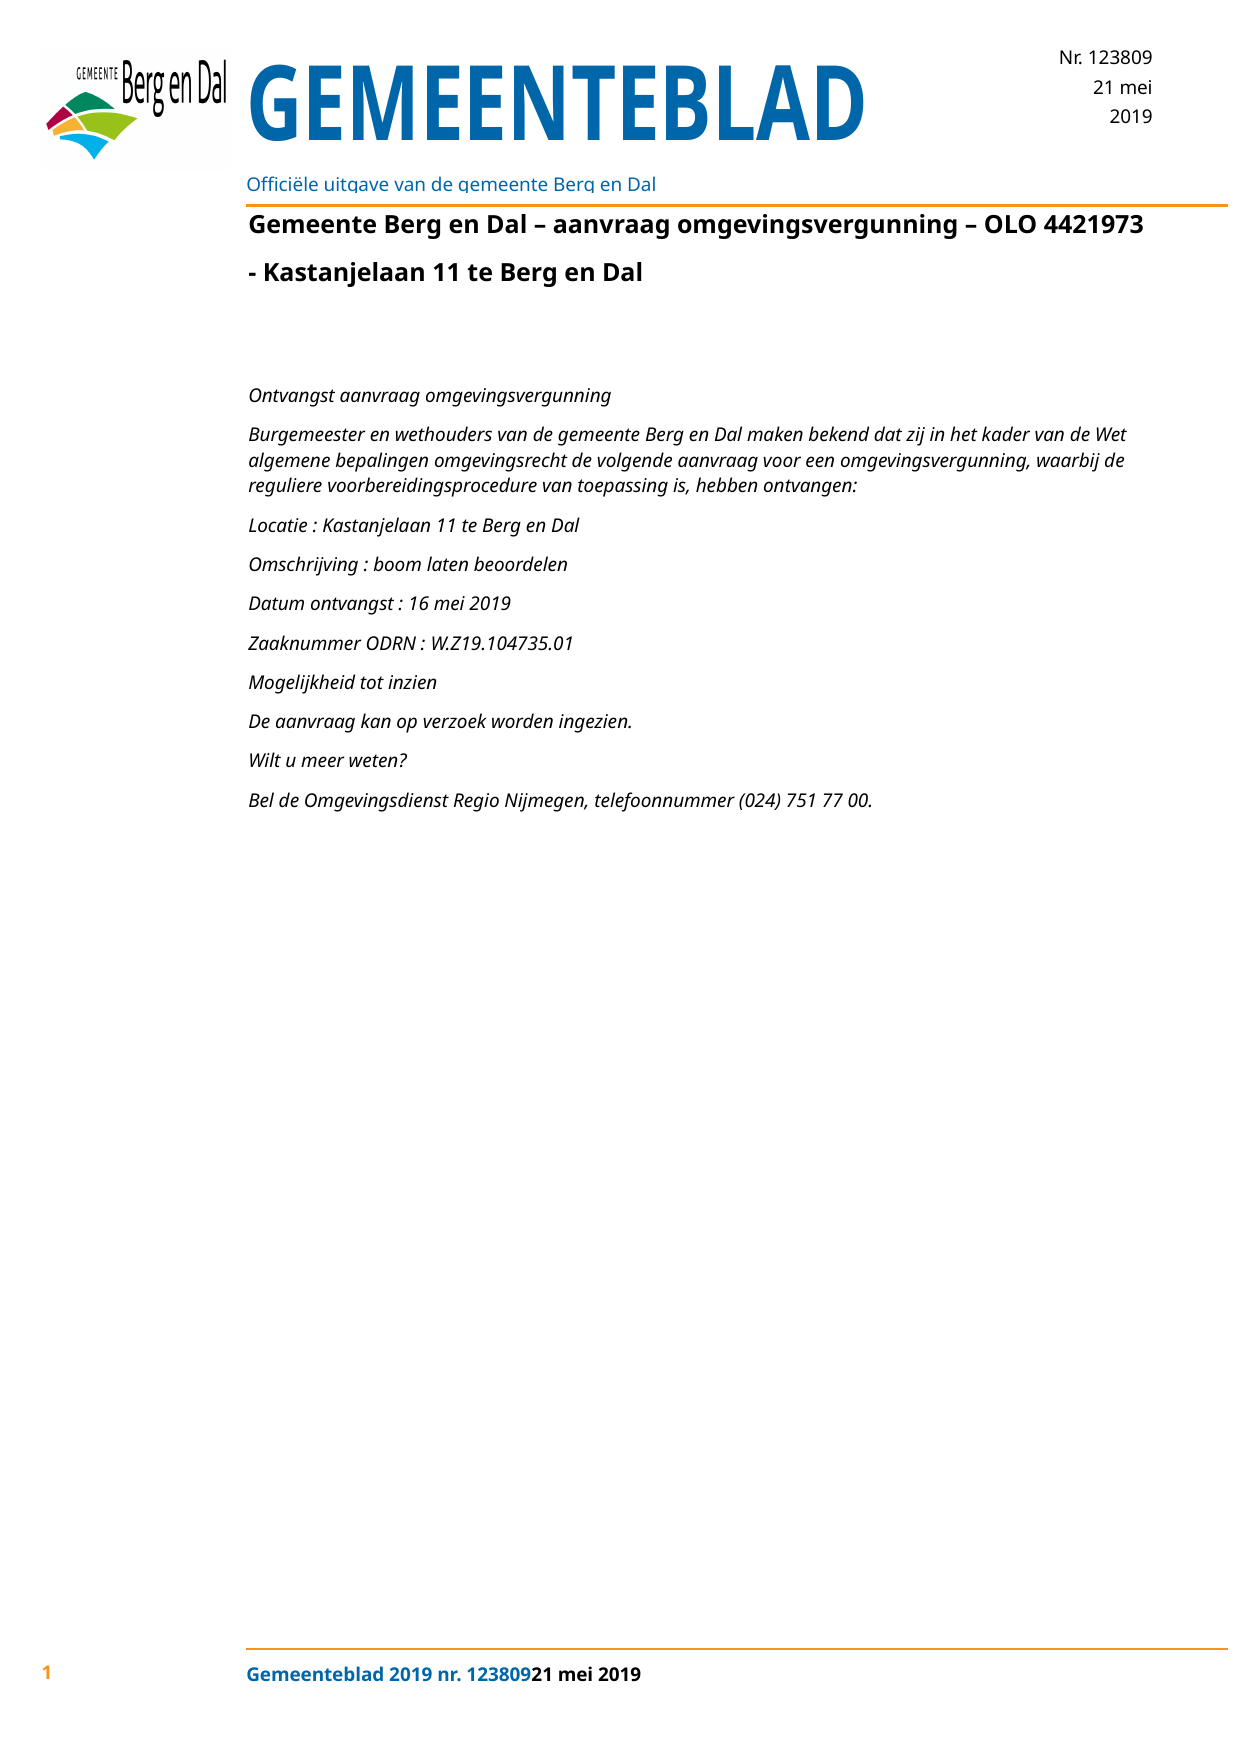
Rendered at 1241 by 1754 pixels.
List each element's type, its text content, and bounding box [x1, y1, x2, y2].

text Datum ontvangst : 16 mei 2019 [248, 590, 1152, 616]
text Zaaknummer ODRN : W.Z19.104735.01 [248, 630, 1152, 655]
text Locatie : Kastanjelaan 11 te Berg en Dal [248, 512, 1152, 538]
text Omschrijving : boom laten beoordelen [248, 551, 1152, 577]
text De aanvraag kan op verzoek worden ingezien. [248, 708, 1152, 734]
text Bel de Omgevingsdienst Regio Nijmegen, telefoonnummer (024) 751 77 00. [248, 787, 1152, 812]
picture [41, 47, 231, 172]
text Wilt u meer weten? [248, 747, 1152, 773]
text Burgemeester en wethouders van de gemeente Berg en Dal maken bekend dat zij in het kader van de Wet algemene bepalingen omgevingsrecht de volgende aanvraag voor een omgevingsvergunning, waarbij de reguliere voorbereidingsprocedure van toepassing is, hebben ontvangen: [248, 421, 1152, 498]
text Mogelijkheid tot inzien [248, 669, 1152, 695]
text Ontvangst aanvraag omgevingsvergunning [248, 382, 1152, 408]
text Gemeente Berg en Dal – aanvraag omgevingsvergunning – OLO 4421973 - Kastanjelaan 11 te Berg en Dal [248, 207, 1152, 288]
